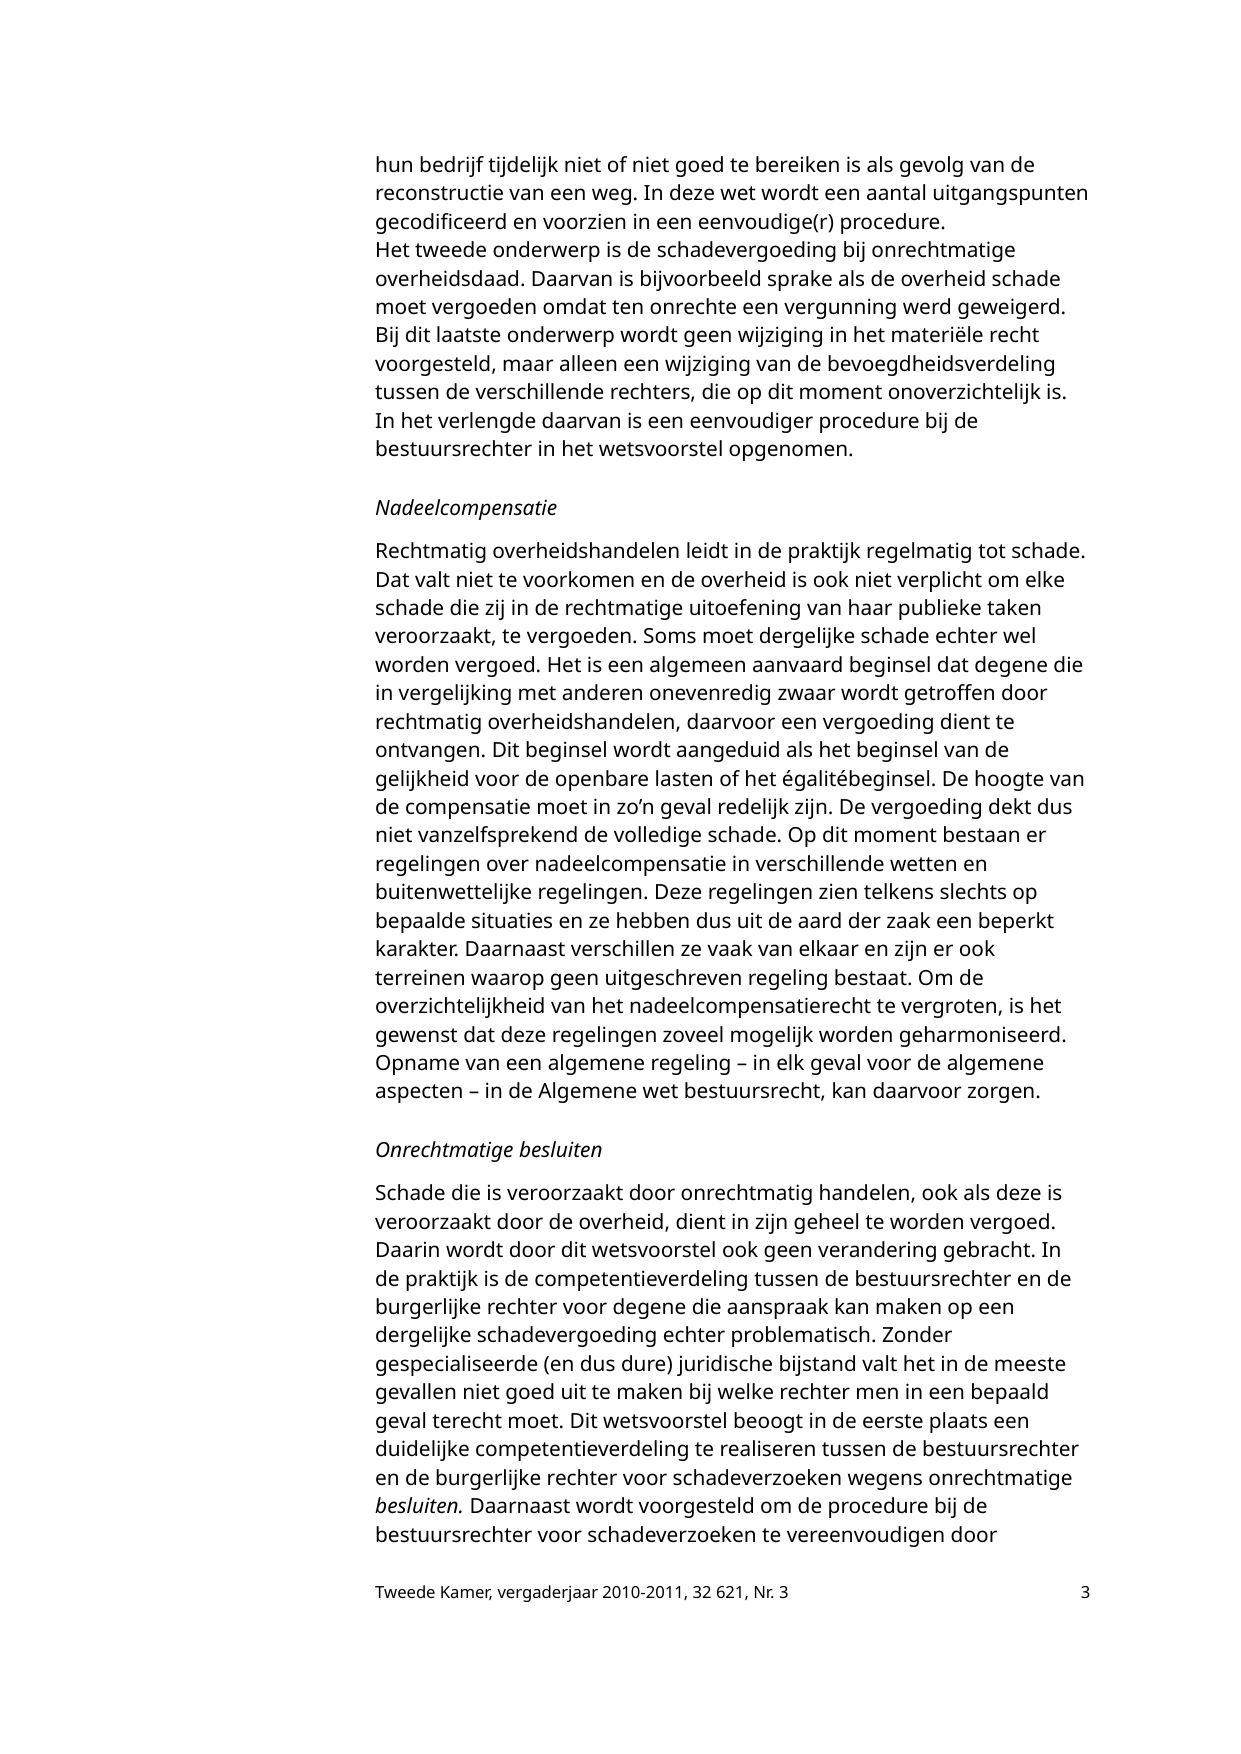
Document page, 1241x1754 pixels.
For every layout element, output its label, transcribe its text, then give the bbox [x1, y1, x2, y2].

text hun bedrijf tijdelijk niet of niet goed te bereiken is als gevolg van de reconstructie van een weg. In deze wet wordt een aantal uitgangspunten gecodificeerd en voorzien in een eenvoudige(r) procedure. [375, 150, 1090, 235]
text Rechtmatig overheidshandelen leidt in de praktijk regelmatig tot schade. Dat valt niet te voorkomen en de overheid is ook niet verplicht om elke schade die zij in de rechtmatige uitoefening van haar publieke taken veroorzaakt, te vergoeden. Soms moet dergelijke schade echter wel worden vergoed. Het is een algemeen aanvaard beginsel dat degene die in vergelijking met anderen onevenredig zwaar wordt getroffen door rechtmatig overheidshandelen, daarvoor een vergoeding dient te ontvangen. Dit beginsel wordt aangeduid als het beginsel van de gelijkheid voor de openbare lasten of het égalitébeginsel. De hoogte van de compensatie moet in zo’n geval redelijk zijn. De vergoeding dekt dus niet vanzelfsprekend de volledige schade. Op dit moment bestaan er regelingen over nadeelcompensatie in verschillende wetten en buitenwettelijke regelingen. Deze regelingen zien telkens slechts op bepaalde situaties en ze hebben dus uit de aard der zaak een beperkt karakter. Daarnaast verschillen ze vaak van elkaar en zijn er ook terreinen waarop geen uitgeschreven regeling bestaat. Om de overzichtelijkheid van het nadeelcompensatierecht te vergroten, is het gewenst dat deze regelingen zoveel mogelijk worden geharmoniseerd. Opname van een algemene regeling – in elk geval voor de algemene aspecten – in de Algemene wet bestuursrecht, kan daarvoor zorgen. [375, 536, 1090, 1105]
text Het tweede onderwerp is de schadevergoeding bij onrechtmatige overheidsdaad. Daarvan is bijvoorbeeld sprake als de overheid schade moet vergoeden omdat ten onrechte een vergunning werd geweigerd. Bij dit laatste onderwerp wordt geen wijziging in het materiële recht voorgesteld, maar alleen een wijziging van de bevoegdheidsverdeling tussen de verschillende rechters, die op dit moment onoverzichtelijk is. In het verlengde daarvan is een eenvoudiger procedure bij de bestuursrechter in het wetsvoorstel opgenomen. [375, 235, 1090, 463]
text Nadeelcompensatie [375, 493, 1090, 521]
text Schade die is veroorzaakt door onrechtmatig handelen, ook als deze is veroorzaakt door de overheid, dient in zijn geheel te worden vergoed. Daarin wordt door dit wetsvoorstel ook geen verandering gebracht. In de praktijk is de competentieverdeling tussen de bestuursrechter en de burgerlijke rechter voor degene die aanspraak kan maken op een dergelijke schadevergoeding echter problematisch. Zonder gespecialiseerde (en dus dure) juridische bijstand valt het in de meeste gevallen niet goed uit te maken bij welke rechter men in een bepaald geval terecht moet. Dit wetsvoorstel beoogt in de eerste plaats een duidelijke competentieverdeling te realiseren tussen de bestuursrechter en de burgerlijke rechter voor schadeverzoeken wegens onrechtmatige besluiten. Daarnaast wordt voorgesteld om de procedure bij de bestuursrechter voor schadeverzoeken te vereenvoudigen door [375, 1178, 1090, 1548]
text Onrechtmatige besluiten [375, 1135, 1090, 1163]
